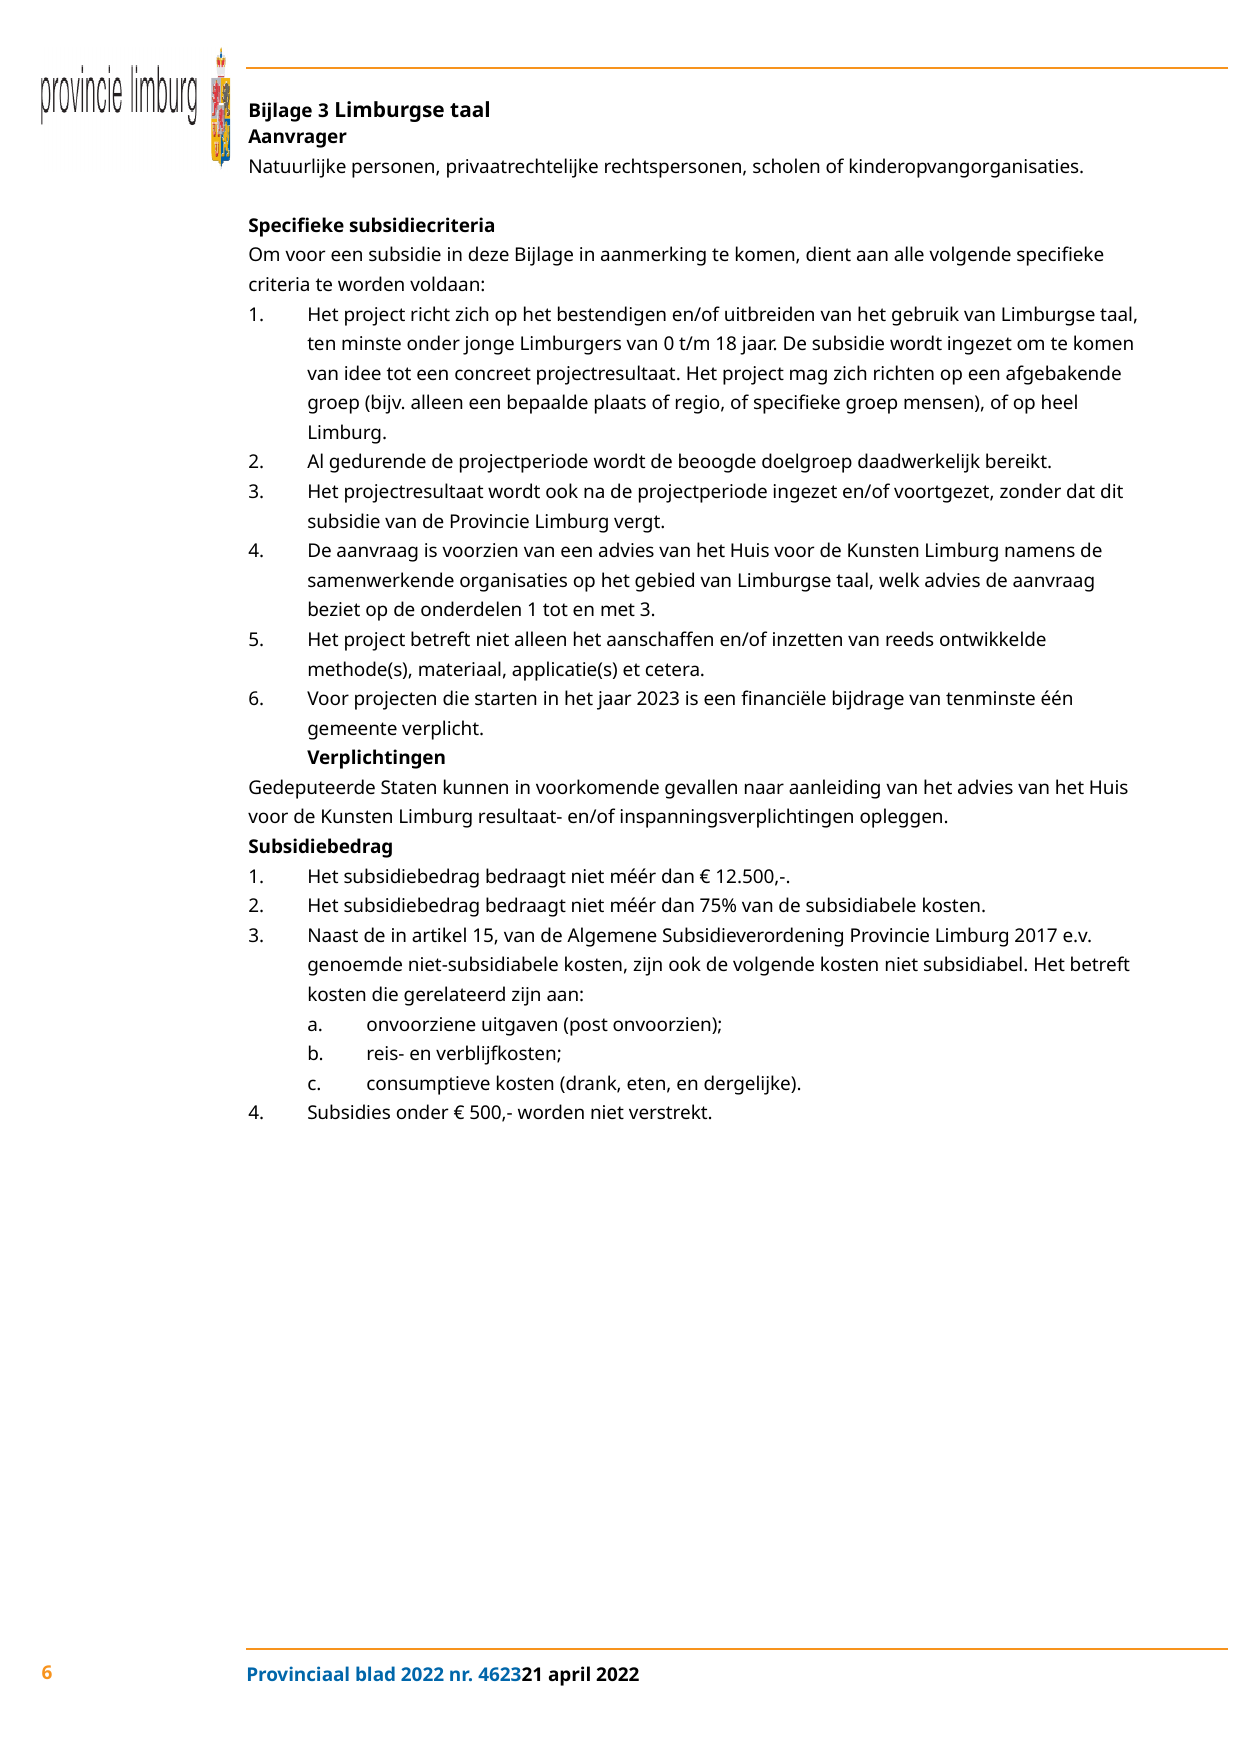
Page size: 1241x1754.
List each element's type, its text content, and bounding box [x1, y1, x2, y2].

list Het project richt zich op het bestendigen en/of uitbreiden van het gebruik van Limburgse taal, ten minste onder jonge Limburgers van 0 t/m 18 jaar. De subsidie wordt ingezet om te komen van idee tot een concreet projectresultaat. Het project mag zich richten op een afgebakende groep (bijv. alleen een bepaalde plaats of regio, of specifieke groep mensen), of op heel Limburg. [248, 301, 1152, 445]
text Natuurlijke personen, privaatrechtelijke rechtspersonen, scholen of kinderopvangorganisaties. [248, 153, 1152, 179]
text Bijlage 3 Limburgse taal [248, 95, 1152, 123]
list onvoorziene uitgaven (post onvoorzien); [307, 1011, 1152, 1037]
list consumptieve kosten (drank, eten, en dergelijke). [307, 1070, 1152, 1096]
list Het project betreft niet alleen het aanschaffen en/of inzetten van reeds ontwikkelde methode(s), materiaal, applicatie(s) et cetera. [248, 626, 1152, 682]
list reis- en verblijfkosten; [307, 1040, 1152, 1066]
list Subsidies onder € 500,- worden niet verstrekt. [248, 1099, 1152, 1125]
picture [41, 47, 231, 172]
list Al gedurende de projectperiode wordt de beoogde doelgroep daadwerkelijk bereikt. [248, 449, 1152, 474]
list Het projectresultaat wordt ook na de projectperiode ingezet en/of voortgezet, zonder dat dit subsidie van de Provincie Limburg vergt. [248, 478, 1152, 534]
list Naast de in artikel 15, van de Algemene Subsidieverordening Provincie Limburg 2017 e.v. genoemde niet-subsidiabele kosten, zijn ook de volgende kosten niet subsidiabel. Het betreft kosten die gerelateerd zijn aan: [248, 922, 1152, 1007]
list Het subsidiebedrag bedraagt niet méér dan 75% van de subsidiabele kosten. [248, 892, 1152, 918]
list Het subsidiebedrag bedraagt niet méér dan € 12.500,-. [248, 863, 1152, 889]
text Specifieke subsidiecriteria [248, 212, 1152, 238]
text Aanvrager [248, 123, 1152, 149]
text Om voor een subsidie in deze Bijlage in aanmerking te komen, dient aan alle volgende specifieke criteria te worden voldaan: [248, 242, 1152, 297]
text Subsidiebedrag [248, 833, 1152, 859]
list Verplichtingen [248, 744, 1152, 770]
text Gedeputeerde Staten kunnen in voorkomende gevallen naar aanleiding van het advies van het Huis voor de Kunsten Limburg resultaat- en/of inspanningsverplichtingen opleggen. [248, 774, 1152, 829]
list Voor projecten die starten in het jaar 2023 is een financiële bijdrage van tenminste één gemeente verplicht. [248, 685, 1152, 741]
list De aanvraag is voorzien van een advies van het Huis voor de Kunsten Limburg namens de samenwerkende organisaties op het gebied van Limburgse taal, welk advies de aanvraag beziet op de onderdelen 1 tot en met 3. [248, 537, 1152, 622]
